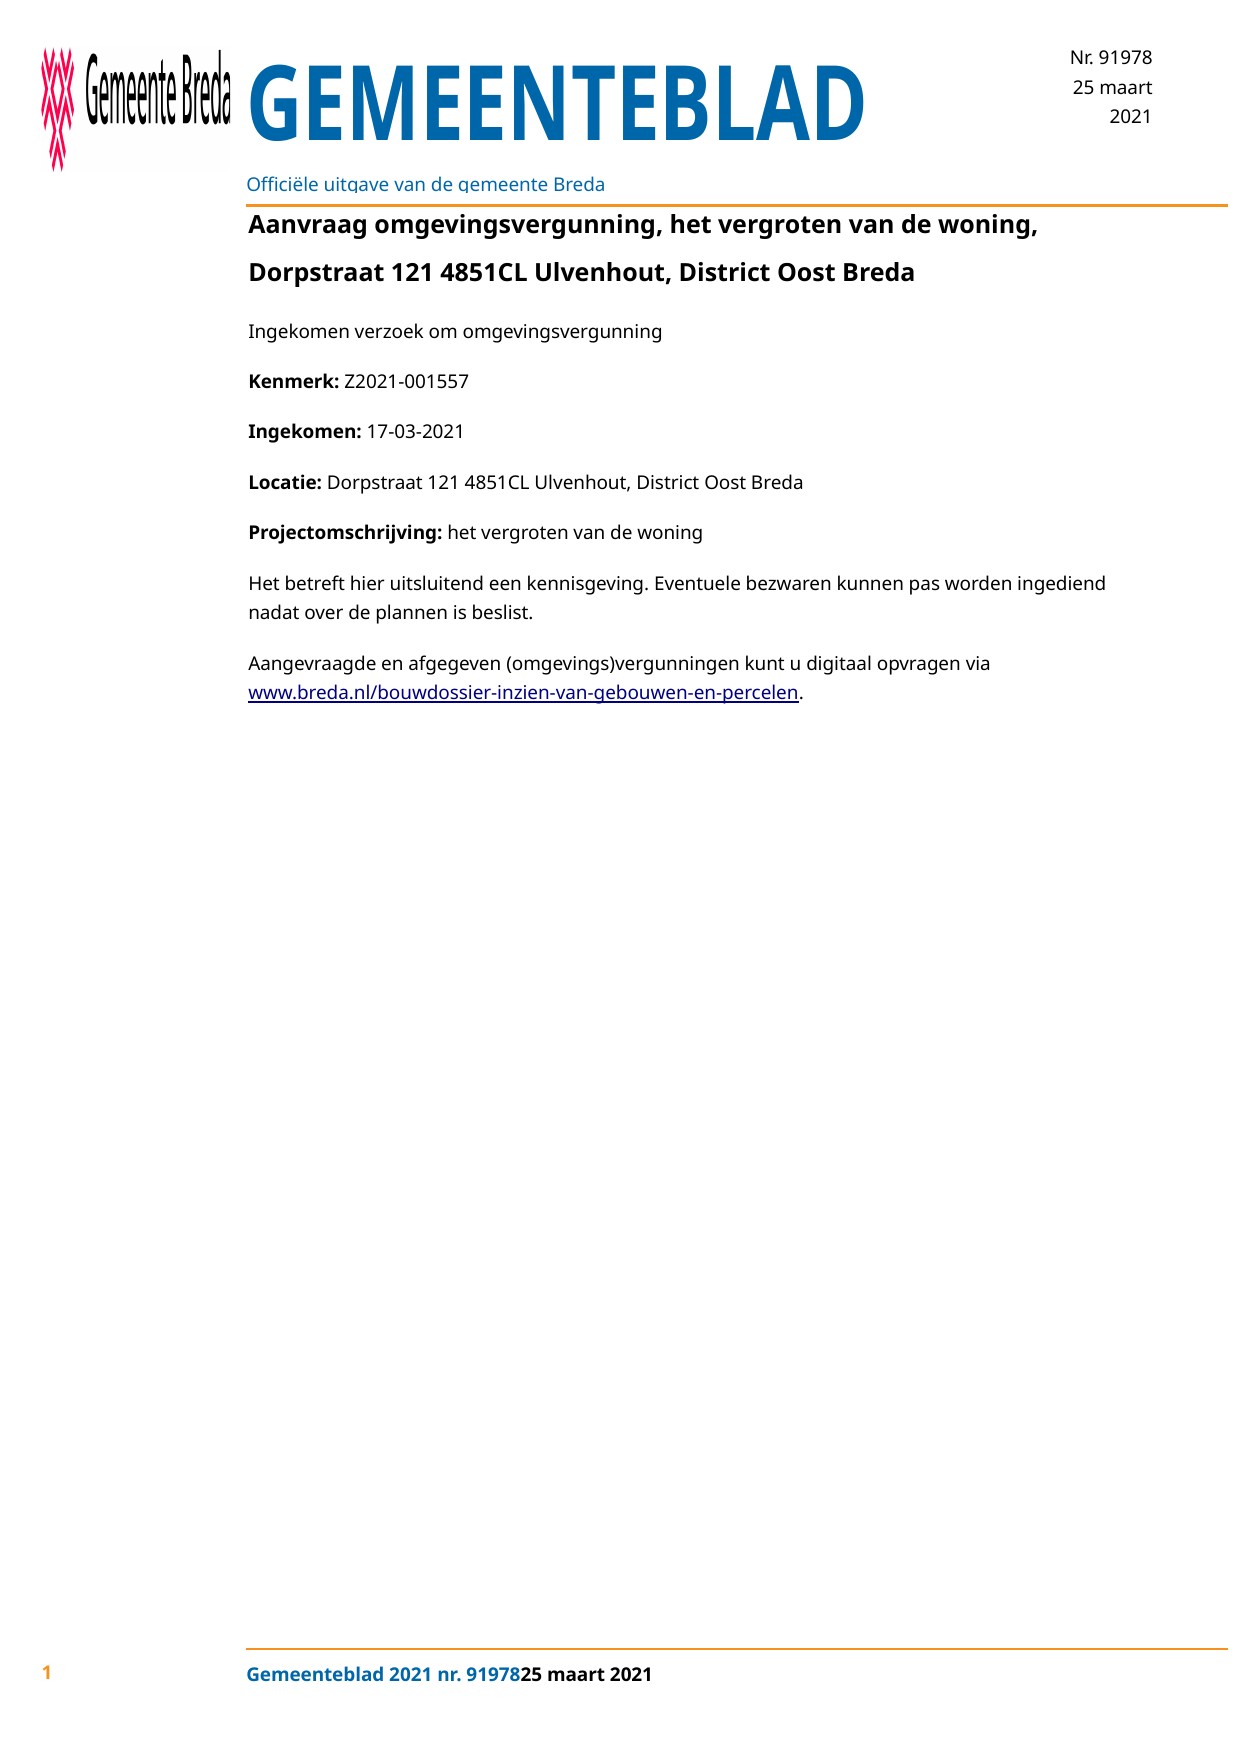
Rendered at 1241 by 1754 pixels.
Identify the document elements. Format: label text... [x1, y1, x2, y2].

text Aangevraagde en afgegeven (omgevings)vergunningen kunt u digitaal opvragen via www.breda.nl/bouwdossier-inzien-van-gebouwen-en-percelen. [248, 650, 1152, 705]
text Het betreft hier uitsluitend een kennisgeving. Eventuele bezwaren kunnen pas worden ingediend nadat over de plannen is beslist. [248, 570, 1152, 625]
text Ingekomen: 17-03-2021 [248, 419, 1152, 444]
text Ingekomen verzoek om omgevingsvergunning [248, 318, 1152, 344]
picture [41, 47, 231, 172]
text Aanvraag omgevingsvergunning, het vergroten van de woning, Dorpstraat 121 4851CL Ulvenhout, District Oost Breda [248, 207, 1152, 288]
text Kenmerk: Z2021-001557 [248, 368, 1152, 394]
text Projectomschrijving: het vergroten van de woning [248, 519, 1152, 545]
text Locatie: Dorpstraat 121 4851CL Ulvenhout, District Oost Breda [248, 469, 1152, 495]
